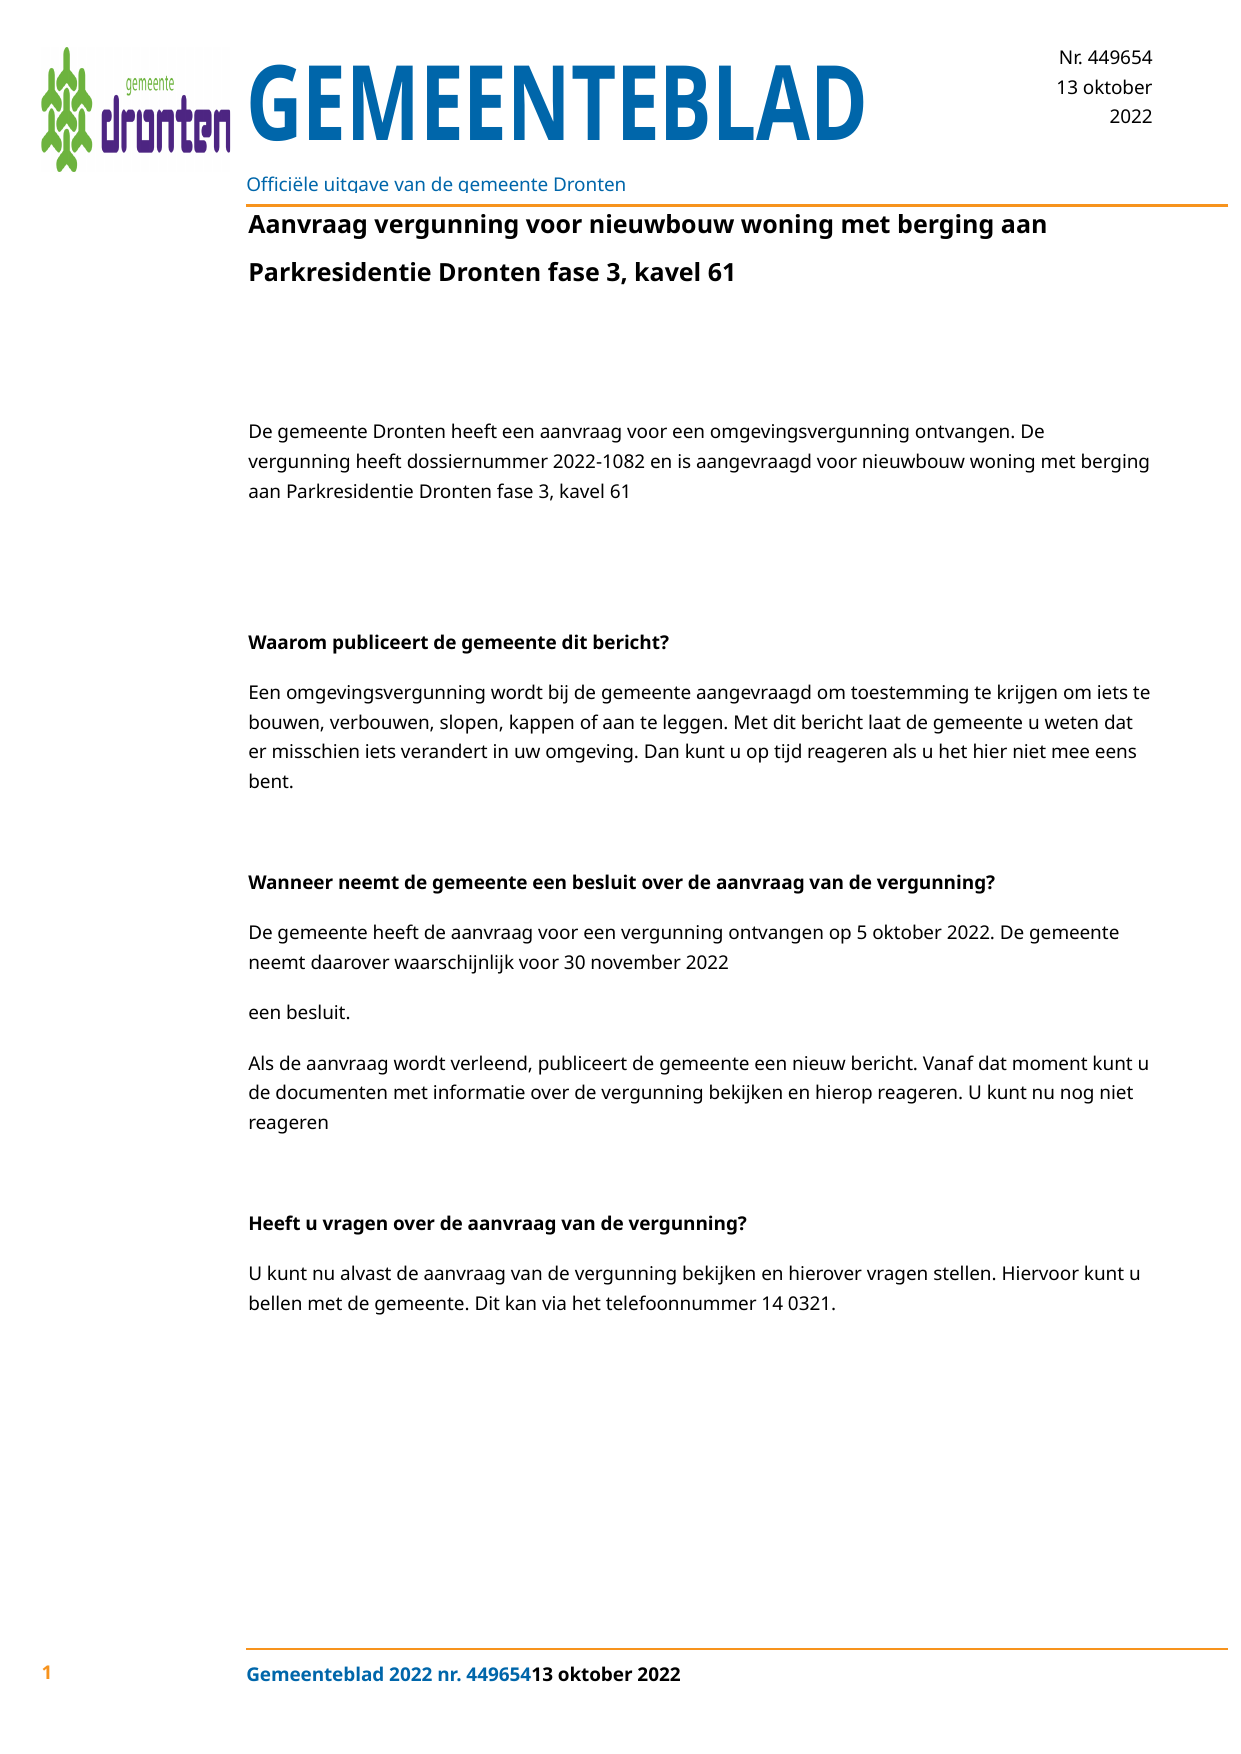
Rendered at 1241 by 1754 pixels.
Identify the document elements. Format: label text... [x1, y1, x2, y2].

text een besluit. [248, 999, 1152, 1025]
text Waarom publiceert de gemeente dit bericht? [248, 629, 1152, 655]
text Een omgevingsvergunning wordt bij de gemeente aangevraagd om toestemming te krijgen om iets te bouwen, verbouwen, slopen, kappen of aan te leggen. Met dit bericht laat de gemeente u weten dat er misschien iets verandert in uw omgeving. Dan kunt u op tijd reageren als u het hier niet mee eens bent. [248, 679, 1152, 794]
text Wanneer neemt de gemeente een besluit over de aanvraag van de vergunning? [248, 869, 1152, 895]
picture [41, 47, 231, 172]
text Heeft u vragen over de aanvraag van de vergunning? [248, 1210, 1152, 1236]
text Als de aanvraag wordt verleend, publiceert de gemeente een nieuw bericht. Vanaf dat moment kunt u de documenten met informatie over de vergunning bekijken en hierop reageren. U kunt nu nog niet reageren [248, 1050, 1152, 1135]
text De gemeente Dronten heeft een aanvraag voor een omgevingsvergunning ontvangen. De vergunning heeft dossiernummer 2022-1082 en is aangevraagd voor nieuwbouw woning met berging aan Parkresidentie Dronten fase 3, kavel 61 [248, 419, 1152, 504]
text De gemeente heeft de aanvraag voor een vergunning ontvangen op 5 oktober 2022. De gemeente neemt daarover waarschijnlijk voor 30 november 2022 [248, 919, 1152, 975]
text U kunt nu alvast de aanvraag van de vergunning bekijken en hierover vragen stellen. Hiervoor kunt u bellen met de gemeente. Dit kan via het telefoonnummer 14 0321. [248, 1260, 1152, 1316]
text Aanvraag vergunning voor nieuwbouw woning met berging aan Parkresidentie Dronten fase 3, kavel 61 [248, 207, 1152, 288]
